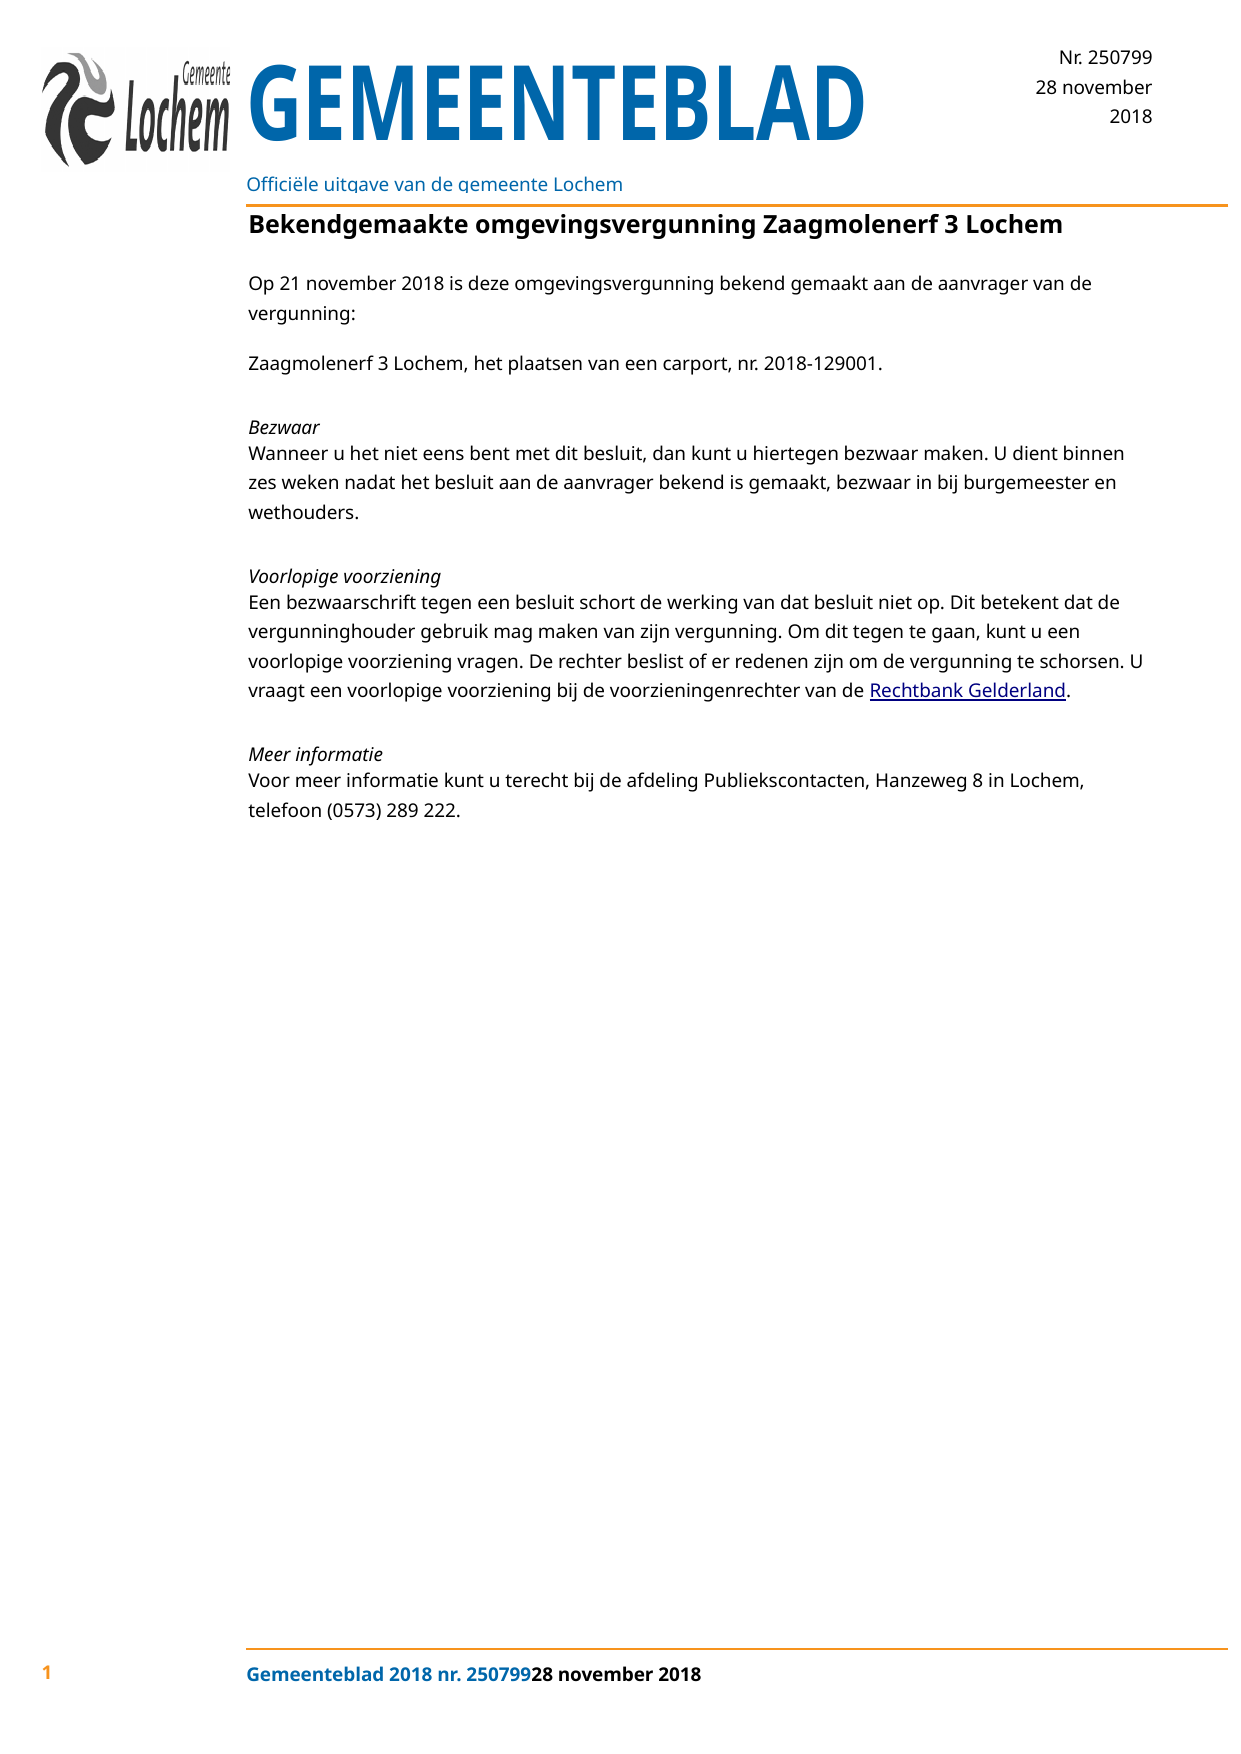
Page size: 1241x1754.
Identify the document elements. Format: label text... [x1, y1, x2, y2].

text Op 21 november 2018 is deze omgevingsvergunning bekend gemaakt aan de aanvrager van de vergunning: [248, 270, 1152, 326]
text Voor meer informatie kunt u terecht bij de afdeling Publiekscontacten, Hanzeweg 8 in Lochem, telefoon (0573) 289 222. [248, 767, 1152, 823]
text Bekendgemaakte omgevingsvergunning Zaagmolenerf 3 Lochem [248, 207, 1152, 241]
text Bezwaar [248, 414, 1152, 440]
picture [41, 47, 231, 172]
text Voorlopige voorziening [248, 563, 1152, 589]
text Meer informatie [248, 742, 1152, 767]
text Zaagmolenerf 3 Lochem, het plaatsen van een carport, nr. 2018-129001. [248, 350, 1152, 376]
text Wanneer u het niet eens bent met dit besluit, dan kunt u hiertegen bezwaar maken. U dient binnen zes weken nadat het besluit aan de aanvrager bekend is gemaakt, bezwaar in bij burgemeester en wethouders. [248, 440, 1152, 525]
text Een bezwaarschrift tegen een besluit schort de werking van dat besluit niet op. Dit betekent dat de vergunninghouder gebruik mag maken van zijn vergunning. Om dit tegen te gaan, kunt u een voorlopige voorziening vragen. De rechter beslist of er redenen zijn om de vergunning te schorsen. U vraagt een voorlopige voorziening bij de voorzieningenrechter van de Rechtbank Gelderland. [248, 589, 1152, 703]
